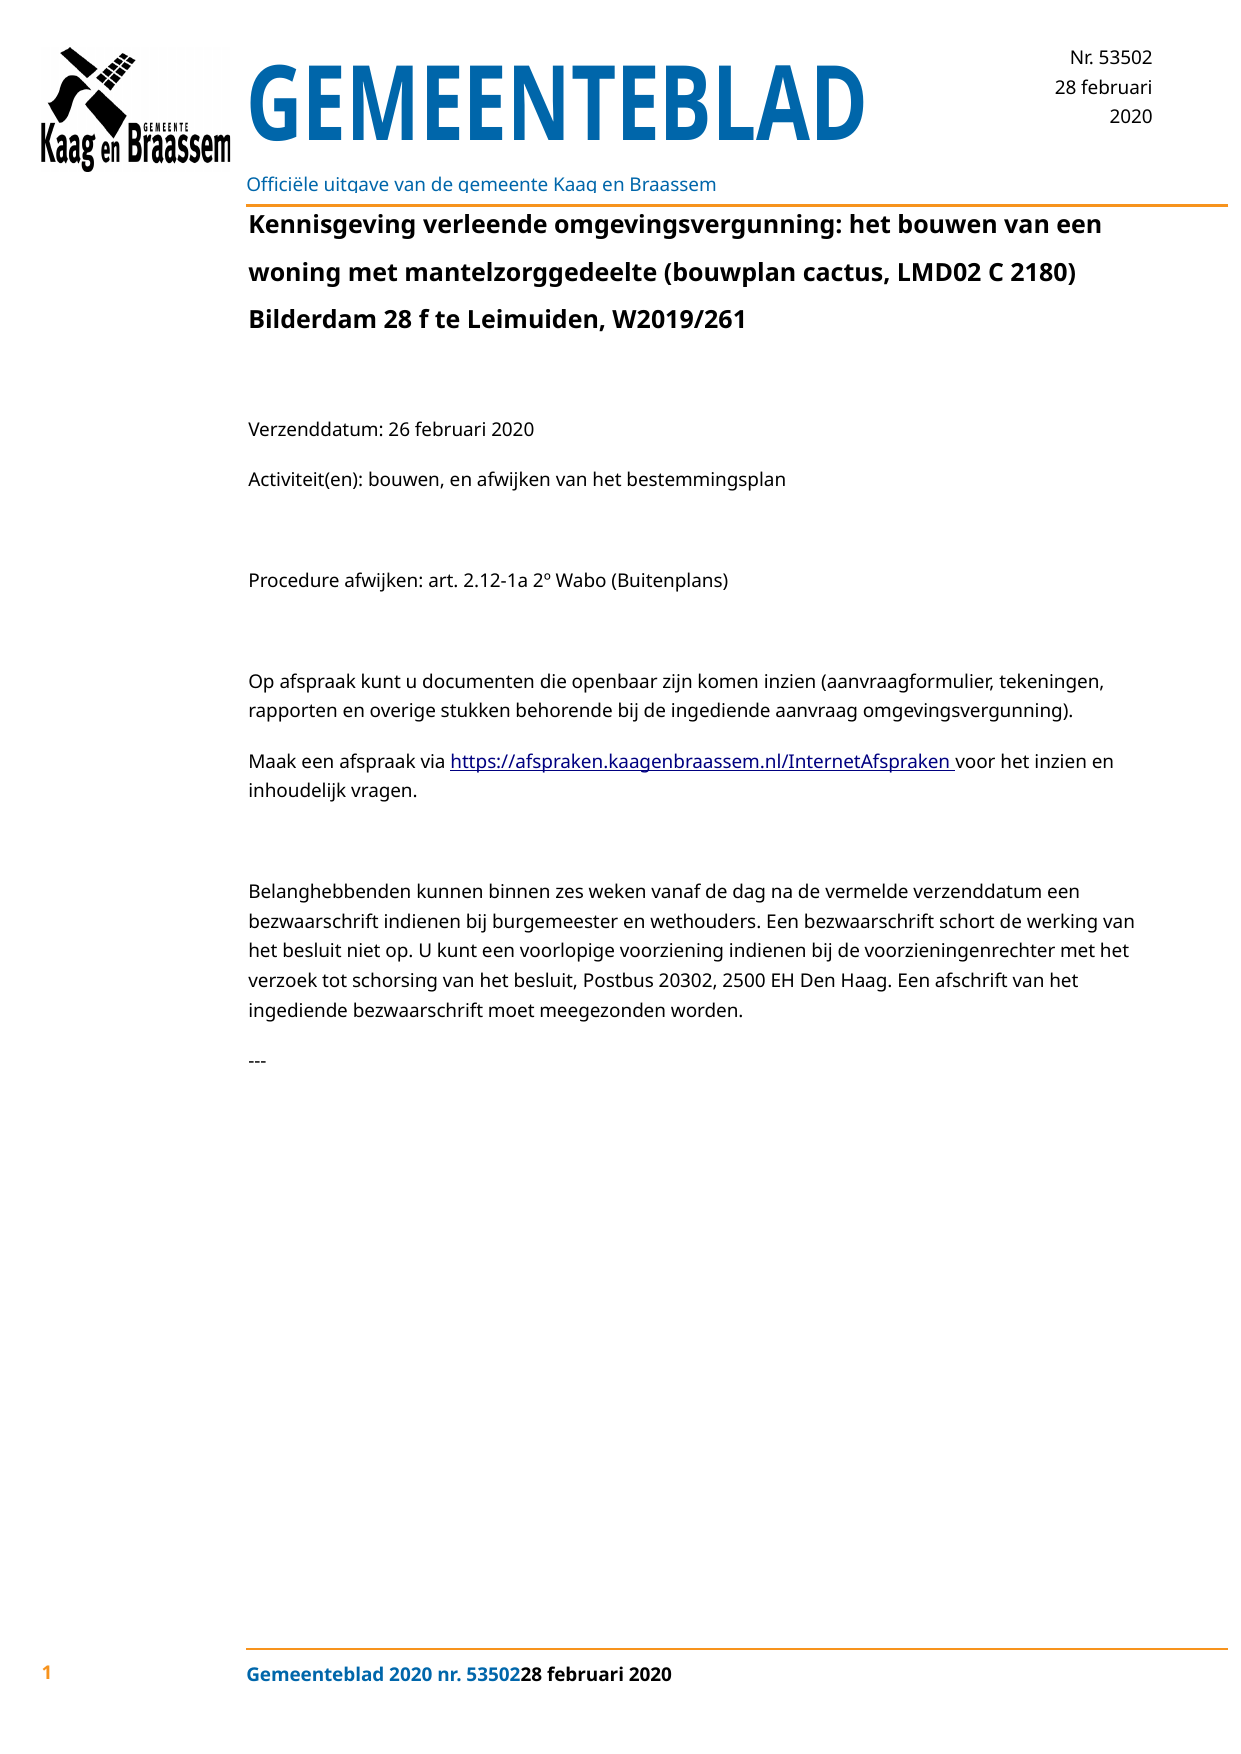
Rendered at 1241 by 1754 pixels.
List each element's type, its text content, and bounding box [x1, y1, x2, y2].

text Verzenddatum: 26 februari 2020 [248, 416, 1152, 442]
text Activiteit(en): bouwen, en afwijken van het bestemmingsplan [248, 466, 1152, 492]
text Kennisgeving verleende omgevingsvergunning: het bouwen van een woning met mantelzorggedeelte (bouwplan cactus, LMD02 C 2180) Bilderdam 28 f te Leimuiden, W2019/261 [248, 207, 1152, 336]
text Procedure afwijken: art. 2.12-1a 2º Wabo (Buitenplans) [248, 567, 1152, 593]
text Belanghebbenden kunnen binnen zes weken vanaf de dag na de vermelde verzenddatum een bezwaarschrift indienen bij burgemeester en wethouders. Een bezwaarschrift schort de werking van het besluit niet op. U kunt een voorlopige voorziening indienen bij de voorzieningenrechter met het verzoek tot schorsing van het besluit, Postbus 20302, 2500 EH Den Haag. Een afschrift van het ingediende bezwaarschrift moet meegezonden worden. [248, 878, 1152, 1022]
text Op afspraak kunt u documenten die openbaar zijn komen inzien (aanvraagformulier, tekeningen, rapporten en overige stukken behorende bij de ingediende aanvraag omgevingsvergunning). [248, 668, 1152, 723]
text Maak een afspraak via https://afspraken.kaagenbraassem.nl/InternetAfspraken voor het inzien en inhoudelijk vragen. [248, 748, 1152, 803]
picture [41, 47, 231, 172]
text --- [248, 1047, 1152, 1073]
